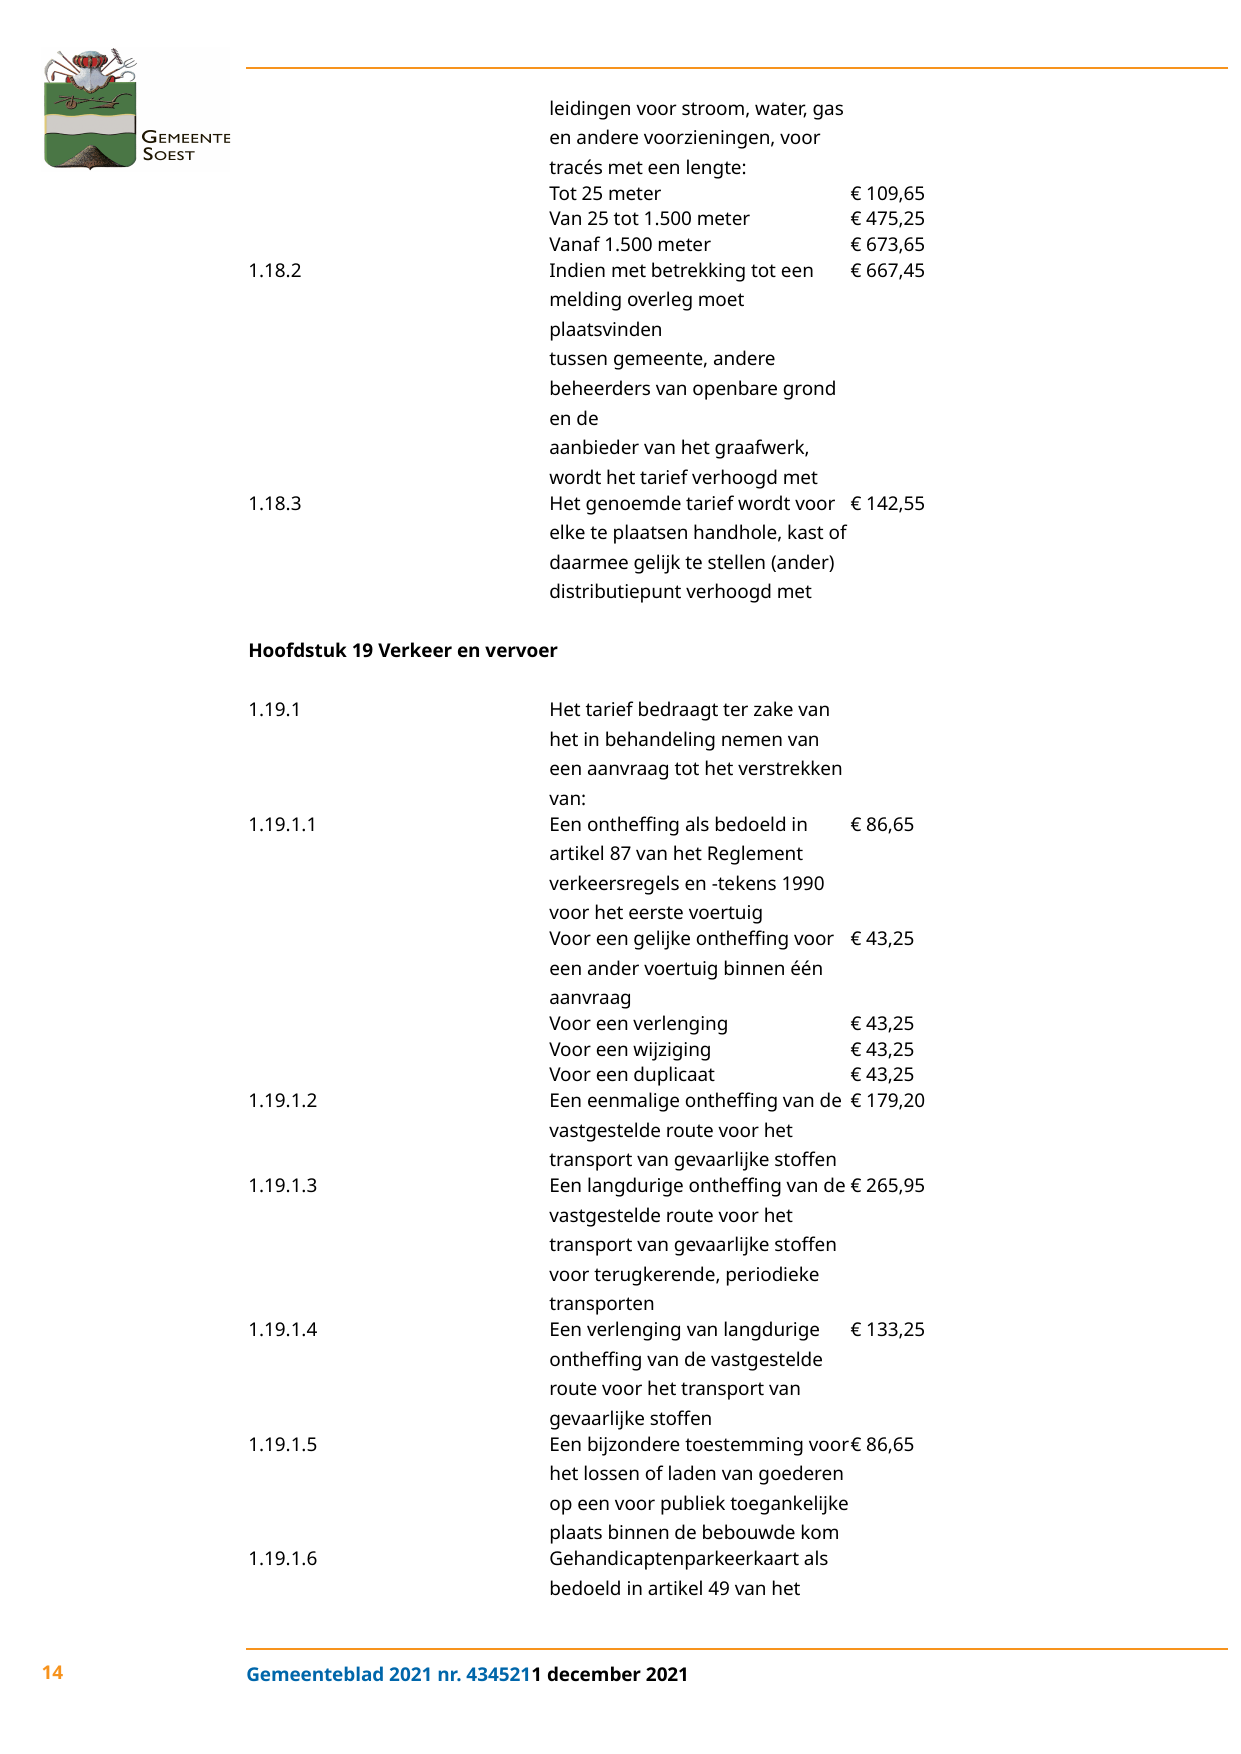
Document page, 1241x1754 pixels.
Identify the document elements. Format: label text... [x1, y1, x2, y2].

table_cell [850, 1545, 1152, 1601]
table_cell 1.19.1.6 [248, 1545, 549, 1601]
table_cell [248, 231, 549, 257]
table_cell [248, 925, 549, 1010]
table_cell € 133,25 [850, 1316, 1152, 1431]
table_cell [248, 1010, 549, 1036]
table_cell Gehandicaptenparkeerkaart als bedoeld in artikel 49 van het [549, 1545, 850, 1601]
table_cell € 142,55 [850, 490, 1152, 604]
table_header [248, 95, 549, 180]
text Hoofdstuk 19 Verkeer en vervoer [248, 637, 1152, 663]
table_cell Indien met betrekking tot een melding overleg moet plaatsvinden tussen gemeente, andere beheerders van openbare grond en de aanbieder van het graafwerk, wordt het tarief verhoogd met [549, 257, 850, 490]
table_cell [248, 1062, 549, 1087]
table_cell € 86,65 [850, 811, 1152, 925]
table_cell Het genoemde tarief wordt voor elke te plaatsen handhole, kast of daarmee gelijk te stellen (ander) distributiepunt verhoogd met [549, 490, 850, 604]
table_cell [248, 1036, 549, 1062]
table_header leidingen voor stroom, water, gas en andere voorzieningen, voor tracés met een lengte: [549, 95, 850, 180]
table_cell € 667,45 [850, 257, 1152, 490]
table_cell 1.19.1.4 [248, 1316, 549, 1431]
table_cell € 673,65 [850, 231, 1152, 257]
table_cell Een bijzondere toestemming voor het lossen of laden van goederen op een voor publiek toegankelijke plaats binnen de bebouwde kom [549, 1431, 850, 1545]
table_cell Vanaf 1.500 meter [549, 231, 850, 257]
table_cell 1.19.1.5 [248, 1431, 549, 1545]
table_cell Voor een duplicaat [549, 1062, 850, 1087]
table_cell € 265,95 [850, 1172, 1152, 1316]
table_header Het tarief bedraagt ter zake van het in behandeling nemen van een aanvraag tot het verstrekken van: [549, 696, 850, 811]
table_cell Een eenmalige ontheffing van de vastgestelde route voor het transport van gevaarlijke stoffen [549, 1087, 850, 1172]
table_header [850, 696, 1152, 811]
table_cell € 43,25 [850, 1036, 1152, 1062]
table_cell 1.18.2 [248, 257, 549, 490]
table_cell € 43,25 [850, 1062, 1152, 1087]
table_cell Voor een gelijke ontheffing voor een ander voertuig binnen één aanvraag [549, 925, 850, 1010]
table_cell Van 25 tot 1.500 meter [549, 205, 850, 231]
table_cell Tot 25 meter [549, 180, 850, 205]
table_cell Voor een verlenging [549, 1010, 850, 1036]
table_cell 1.19.1.2 [248, 1087, 549, 1172]
table_cell Een langdurige ontheffing van de vastgestelde route voor het transport van gevaarlijke stoffen voor terugkerende, periodieke transporten [549, 1172, 850, 1316]
table_cell € 43,25 [850, 1010, 1152, 1036]
table_cell 1.18.3 [248, 490, 549, 604]
table_cell € 86,65 [850, 1431, 1152, 1545]
picture [41, 47, 231, 172]
table_cell € 179,20 [850, 1087, 1152, 1172]
table_header 1.19.1 [248, 696, 549, 811]
table_cell Een verlenging van langdurige ontheffing van de vastgestelde route voor het transport van gevaarlijke stoffen [549, 1316, 850, 1431]
table_cell [248, 205, 549, 231]
table_cell € 43,25 [850, 925, 1152, 1010]
table_header [850, 95, 1152, 180]
table_cell Een ontheffing als bedoeld in artikel 87 van het Reglement verkeersregels en -tekens 1990 voor het eerste voertuig [549, 811, 850, 925]
table_cell € 475,25 [850, 205, 1152, 231]
table_cell € 109,65 [850, 180, 1152, 205]
table_cell 1.19.1.3 [248, 1172, 549, 1316]
table_cell [248, 180, 549, 205]
table_cell 1.19.1.1 [248, 811, 549, 925]
table_cell Voor een wijziging [549, 1036, 850, 1062]
